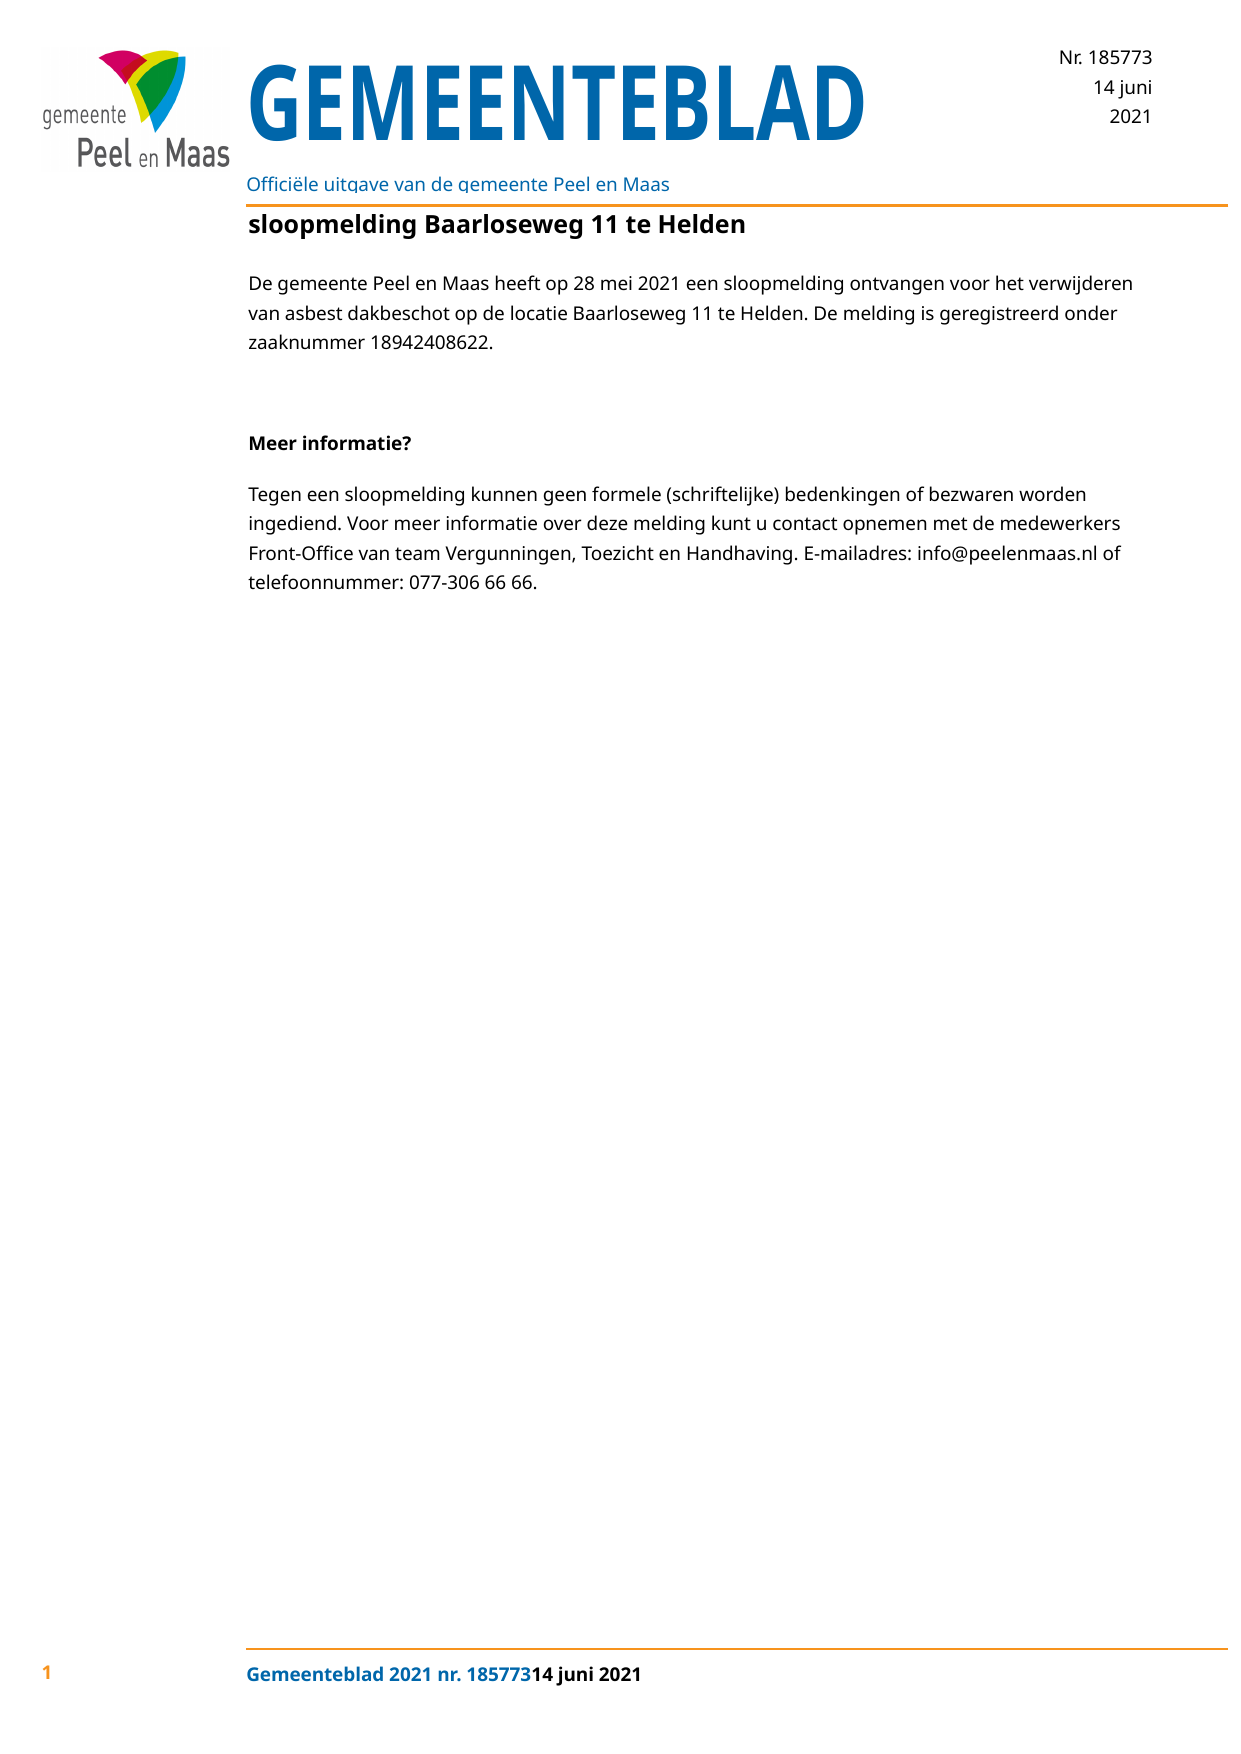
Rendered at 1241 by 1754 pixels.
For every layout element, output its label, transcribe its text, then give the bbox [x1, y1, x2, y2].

text Tegen een sloopmelding kunnen geen formele (schriftelijke) bedenkingen of bezwaren worden ingediend. Voor meer informatie over deze melding kunt u contact opnemen met de medewerkers Front-Office van team Vergunningen, Toezicht en Handhaving. E-mailadres: info@peelenmaas.nl of telefoonnummer: 077-306 66 66. [248, 481, 1152, 595]
text Meer informatie? [248, 430, 1152, 456]
picture [41, 47, 231, 172]
text sloopmelding Baarloseweg 11 te Helden [248, 207, 1152, 241]
text De gemeente Peel en Maas heeft op 28 mei 2021 een sloopmelding ontvangen voor het verwijderen van asbest dakbeschot op de locatie Baarloseweg 11 te Helden. De melding is geregistreerd onder zaaknummer 18942408622. [248, 270, 1152, 355]
